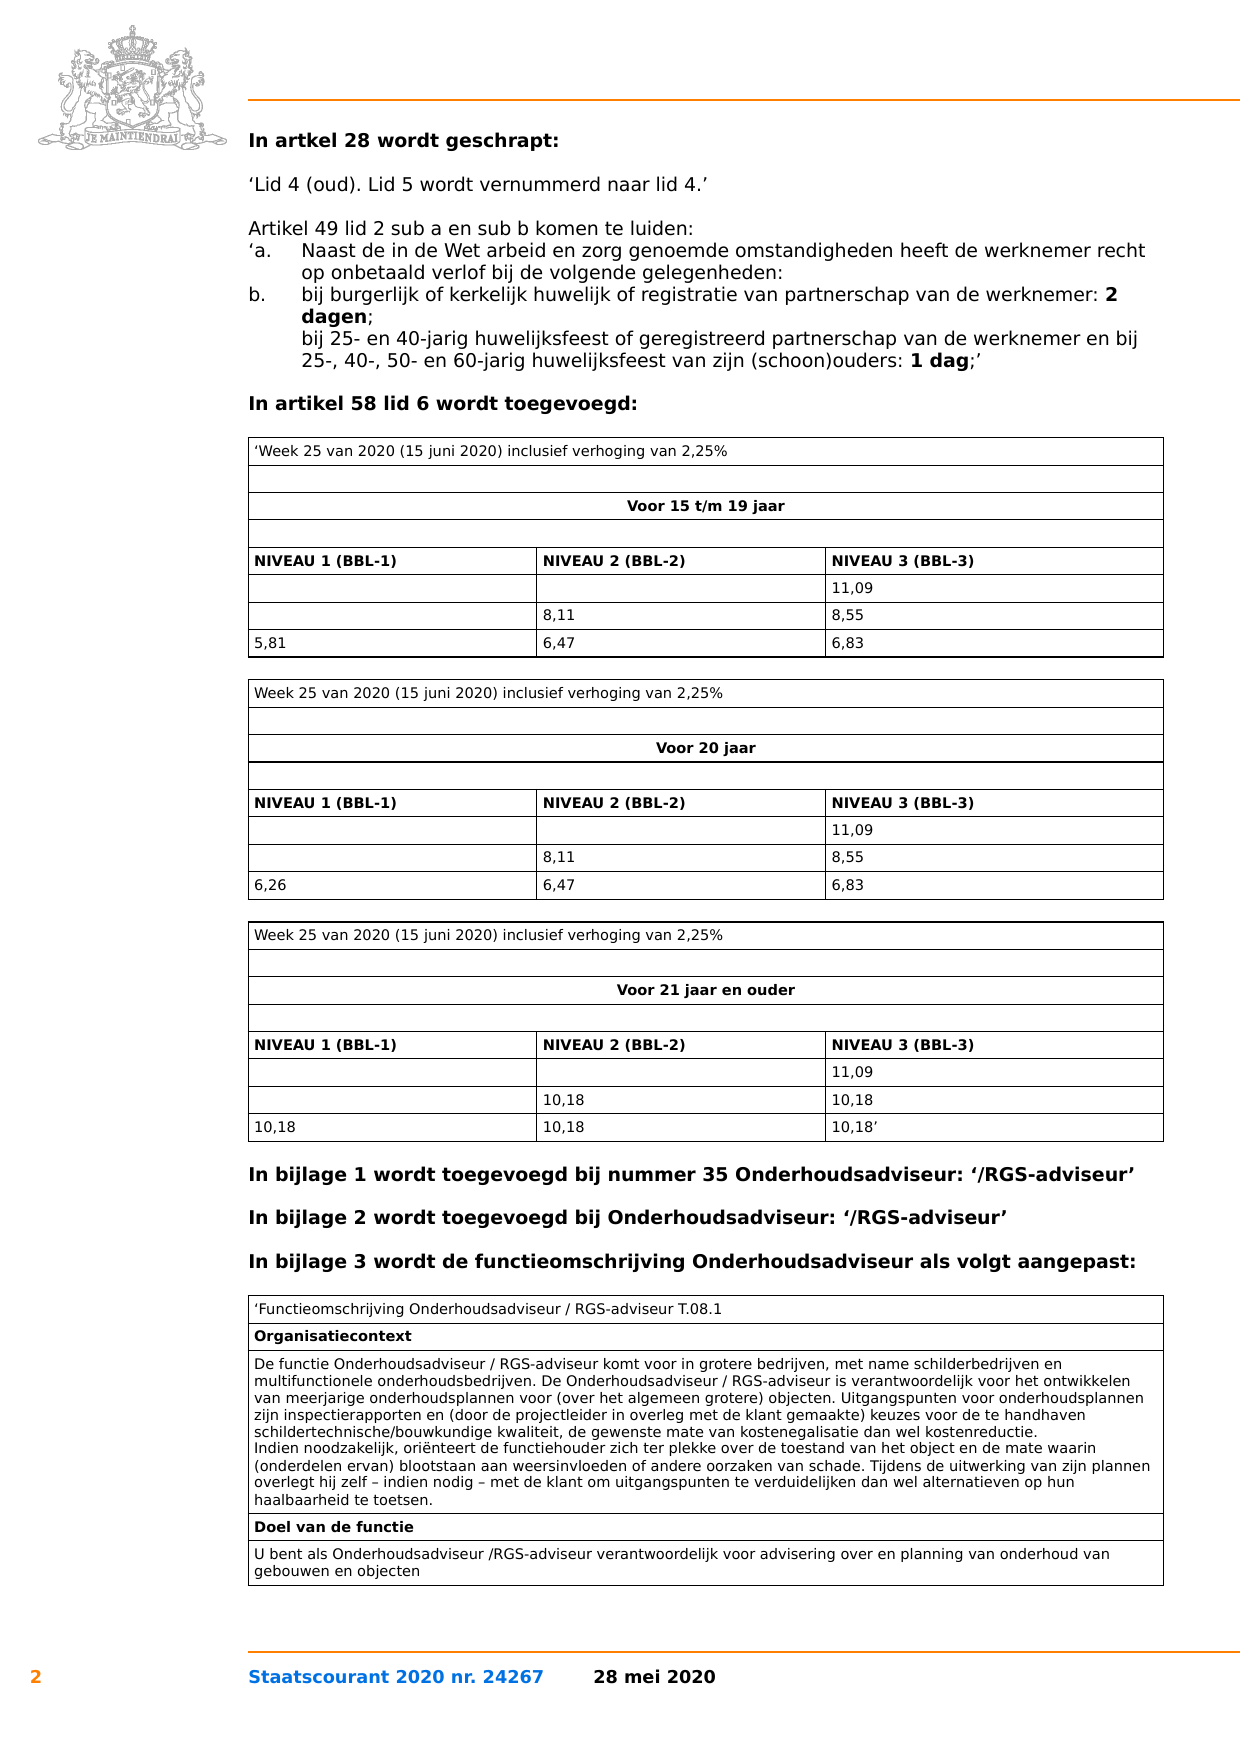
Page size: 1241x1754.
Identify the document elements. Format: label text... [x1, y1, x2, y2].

table_cell Voor 21 jaar en ouder [249, 977, 1163, 1003]
table_cell 6,47 [537, 872, 825, 898]
table_cell [249, 603, 536, 629]
table_cell [249, 520, 1163, 547]
table_header Week 25 van 2020 (15 juni 2020) inclusief verhoging van 2,25% [249, 923, 1163, 949]
table_cell [249, 950, 1163, 976]
table_header Week 25 van 2020 (15 juni 2020) inclusief verhoging van 2,25% [249, 680, 1163, 707]
table_cell [249, 708, 1163, 734]
table_cell 8,11 [537, 845, 825, 871]
table_cell [537, 1059, 825, 1086]
picture [38, 25, 227, 150]
table_cell De functie Onderhoudsadviseur / RGS-adviseur komt voor in grotere bedrijven, met name schilderbedrijven en multifunctionele onderhoudsbedrijven. De Onderhoudsadviseur / RGS-adviseur is verantwoordelijk voor het ontwikkelen van meerjarige onderhoudsplannen voor (over het algemeen grotere) objecten. Uitgangspunten voor onderhoudsplannen zijn inspectierapporten en (door de projectleider in overleg met de klant gemaakte) keuzes voor de te handhaven schildertechnische/bouwkundige kwaliteit, de gewenste mate van kostenegalisatie dan wel kostenreductie. Indien noodzakelijk, oriënteert de functiehouder zich ter plekke over de toestand van het object en de mate waarin (onderdelen ervan) blootstaan aan weersinvloeden of andere oorzaken van schade. Tijdens de uitwerking van zijn plannen overlegt hij zelf – indien nodig – met de klant om uitgangspunten te verduidelijken dan wel alternatieven op hun haalbaarheid te toetsen. [249, 1351, 1163, 1513]
table_cell Voor 20 jaar [249, 735, 1163, 761]
table_cell NIVEAU 1 (BBL-1) [249, 1032, 536, 1058]
table_cell NIVEAU 2 (BBL-2) [537, 790, 825, 816]
text In artkel 28 wordt geschrapt: [248, 130, 1163, 152]
table_cell Doel van de functie [249, 1514, 1163, 1540]
table_cell 10,18’ [826, 1114, 1163, 1141]
table_cell 11,09 [826, 1059, 1163, 1086]
table_cell [537, 575, 825, 602]
table_cell [249, 817, 536, 844]
text In bijlage 2 wordt toegevoegd bij Onderhoudsadviseur: ‘/RGS-adviseur’ [248, 1207, 1163, 1229]
table_cell [249, 763, 1163, 789]
table_cell 8,11 [537, 603, 825, 629]
table_cell 5,81 [249, 630, 536, 656]
table_cell NIVEAU 3 (BBL-3) [826, 548, 1163, 574]
text Artikel 49 lid 2 sub a en sub b komen te luiden: [248, 218, 1163, 239]
table_cell [249, 1087, 536, 1113]
table_cell 10,18 [537, 1087, 825, 1113]
table_cell 11,09 [826, 817, 1163, 844]
table_header ‘Week 25 van 2020 (15 juni 2020) inclusief verhoging van 2,25% [249, 438, 1163, 464]
text b. bij burgerlijk of kerkelijk huwelijk of registratie van partnerschap van de werknemer: 2 dagen; [248, 283, 1163, 327]
table_cell 10,18 [249, 1114, 536, 1141]
table_header ‘Functieomschrijving Onderhoudsadviseur / RGS-adviseur T.08.1 [249, 1296, 1163, 1322]
table_cell 8,55 [826, 845, 1163, 871]
table_cell Organisatiecontext [249, 1324, 1163, 1350]
table_cell [249, 575, 536, 602]
table_cell 10,18 [826, 1087, 1163, 1113]
table_cell NIVEAU 2 (BBL-2) [537, 1032, 825, 1058]
text bij 25- en 40-jarig huwelijksfeest of geregistreerd partnerschap van de werknemer en bij 25-, 40-, 50- en 60-jarig huwelijksfeest van zijn (schoon)ouders: 1 dag;’ [301, 327, 1163, 371]
table_cell [249, 1059, 536, 1086]
table_cell 6,83 [826, 630, 1163, 656]
table_cell 6,83 [826, 872, 1163, 898]
table_cell NIVEAU 1 (BBL-1) [249, 790, 536, 816]
table_cell [537, 817, 825, 844]
table_cell NIVEAU 1 (BBL-1) [249, 548, 536, 574]
text In artikel 58 lid 6 wordt toegevoegd: [248, 393, 1163, 415]
table_cell U bent als Onderhoudsadviseur /RGS-adviseur verantwoordelijk voor advisering over en planning van onderhoud van gebouwen en objecten [249, 1541, 1163, 1585]
table_cell 6,47 [537, 630, 825, 656]
table_cell 10,18 [537, 1114, 825, 1141]
table_cell [249, 1005, 1163, 1031]
table_cell NIVEAU 2 (BBL-2) [537, 548, 825, 574]
table_cell 8,55 [826, 603, 1163, 629]
text ‘a. Naast de in de Wet arbeid en zorg genoemde omstandigheden heeft de werknemer recht op onbetaald verlof bij de volgende gelegenheden: [248, 239, 1163, 283]
table_cell Voor 15 t/m 19 jaar [249, 493, 1163, 519]
text In bijlage 1 wordt toegevoegd bij nummer 35 Onderhoudsadviseur: ‘/RGS-adviseur’ [248, 1163, 1163, 1185]
table_cell 11,09 [826, 575, 1163, 602]
text ‘Lid 4 (oud). Lid 5 wordt vernummerd naar lid 4.’ [248, 174, 1163, 196]
table_cell 6,26 [249, 872, 536, 898]
table_cell [249, 466, 1163, 492]
table_cell [249, 845, 536, 871]
table_cell NIVEAU 3 (BBL-3) [826, 1032, 1163, 1058]
table_cell NIVEAU 3 (BBL-3) [826, 790, 1163, 816]
text In bijlage 3 wordt de functieomschrijving Onderhoudsadviseur als volgt aangepast: [248, 1251, 1163, 1273]
